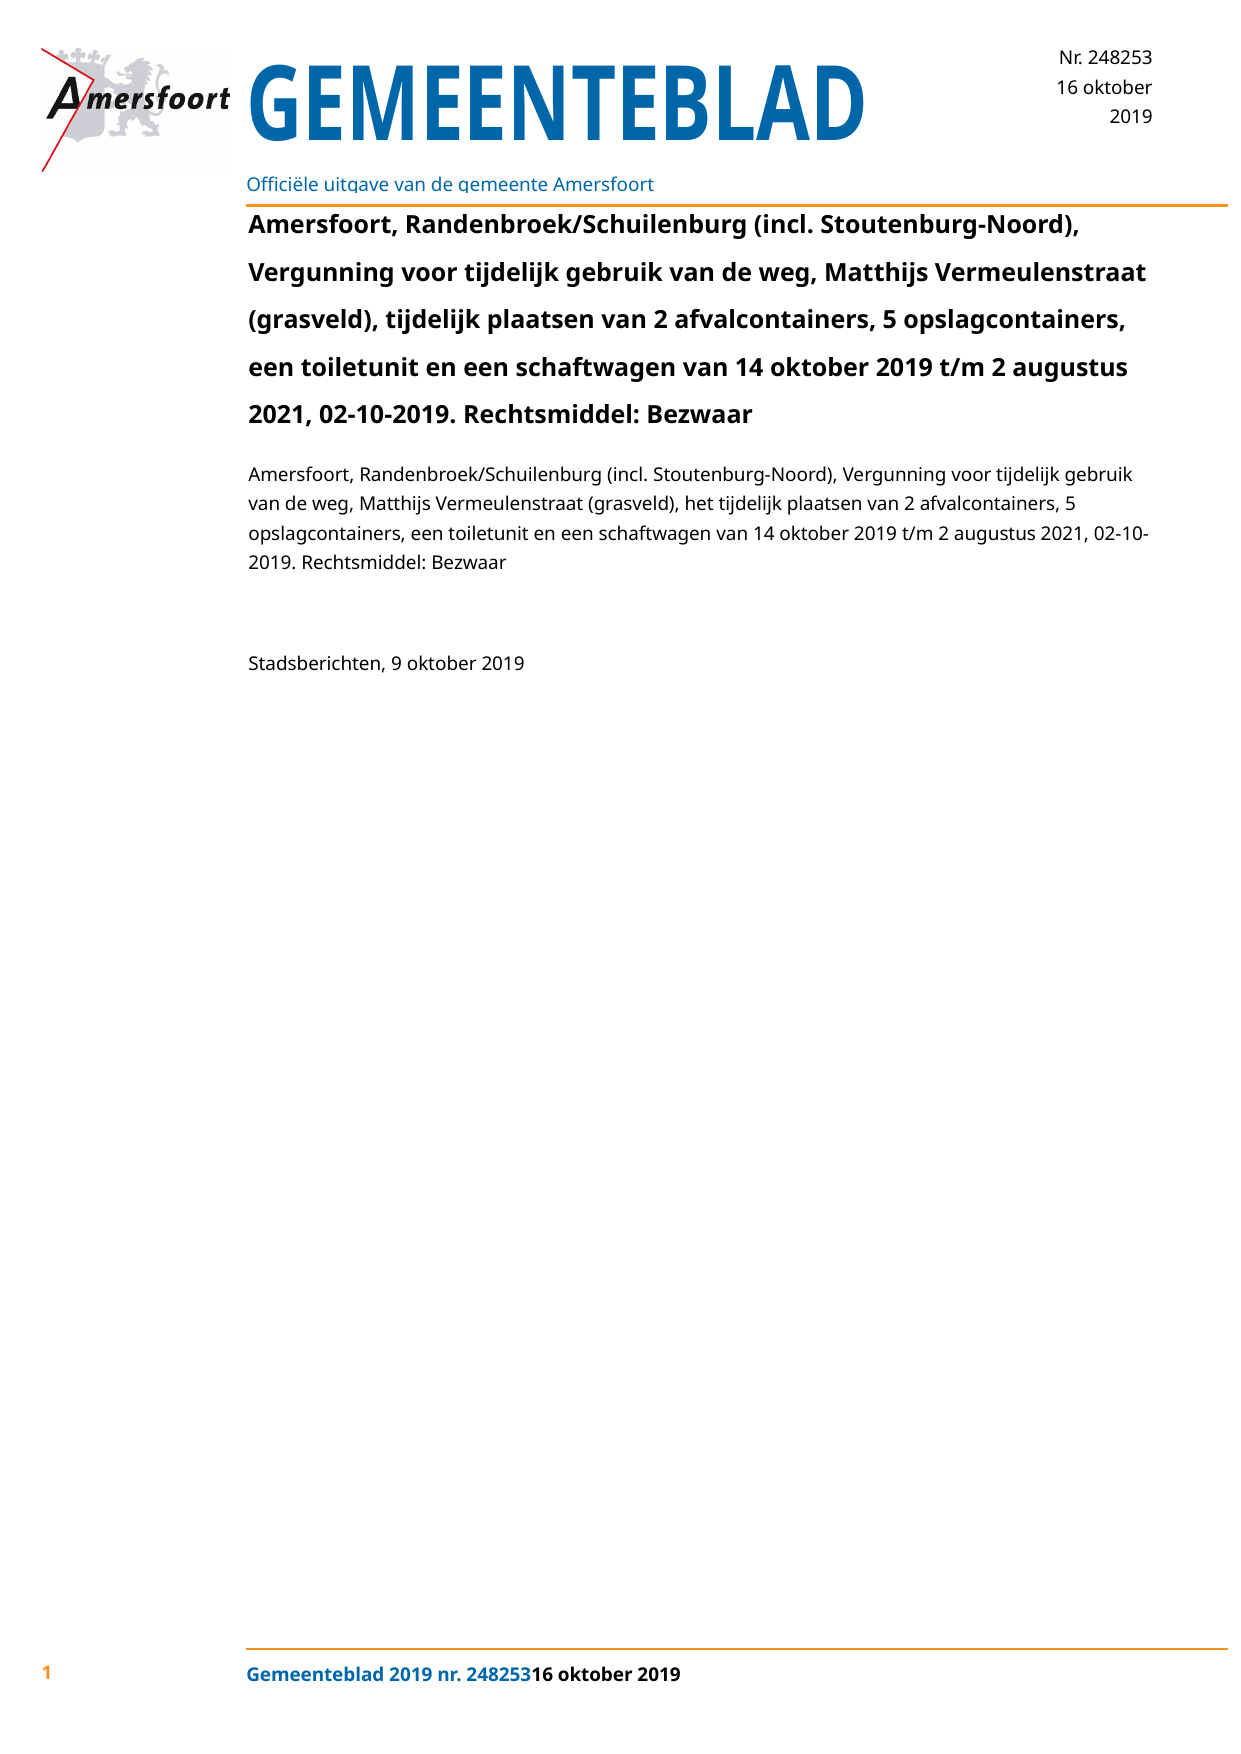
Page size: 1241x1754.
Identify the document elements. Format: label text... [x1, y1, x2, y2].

picture [41, 47, 231, 172]
text Amersfoort, Randenbroek/Schuilenburg (incl. Stoutenburg-Noord), Vergunning voor tijdelijk gebruik van de weg, Matthijs Vermeulenstraat (grasveld), tijdelijk plaatsen van 2 afvalcontainers, 5 opslagcontainers, een toiletunit en een schaftwagen van 14 oktober 2019 t/m 2 augustus 2021, 02-10-2019. Rechtsmiddel: Bezwaar [248, 207, 1152, 431]
text Stadsberichten, 9 oktober 2019 [248, 650, 1152, 676]
text Amersfoort, Randenbroek/Schuilenburg (incl. Stoutenburg-Noord), Vergunning voor tijdelijk gebruik van de weg, Matthijs Vermeulenstraat (grasveld), het tijdelijk plaatsen van 2 afvalcontainers, 5 opslagcontainers, een toiletunit en een schaftwagen van 14 oktober 2019 t/m 2 augustus 2021, 02-10-2019. Rechtsmiddel: Bezwaar [248, 461, 1152, 575]
